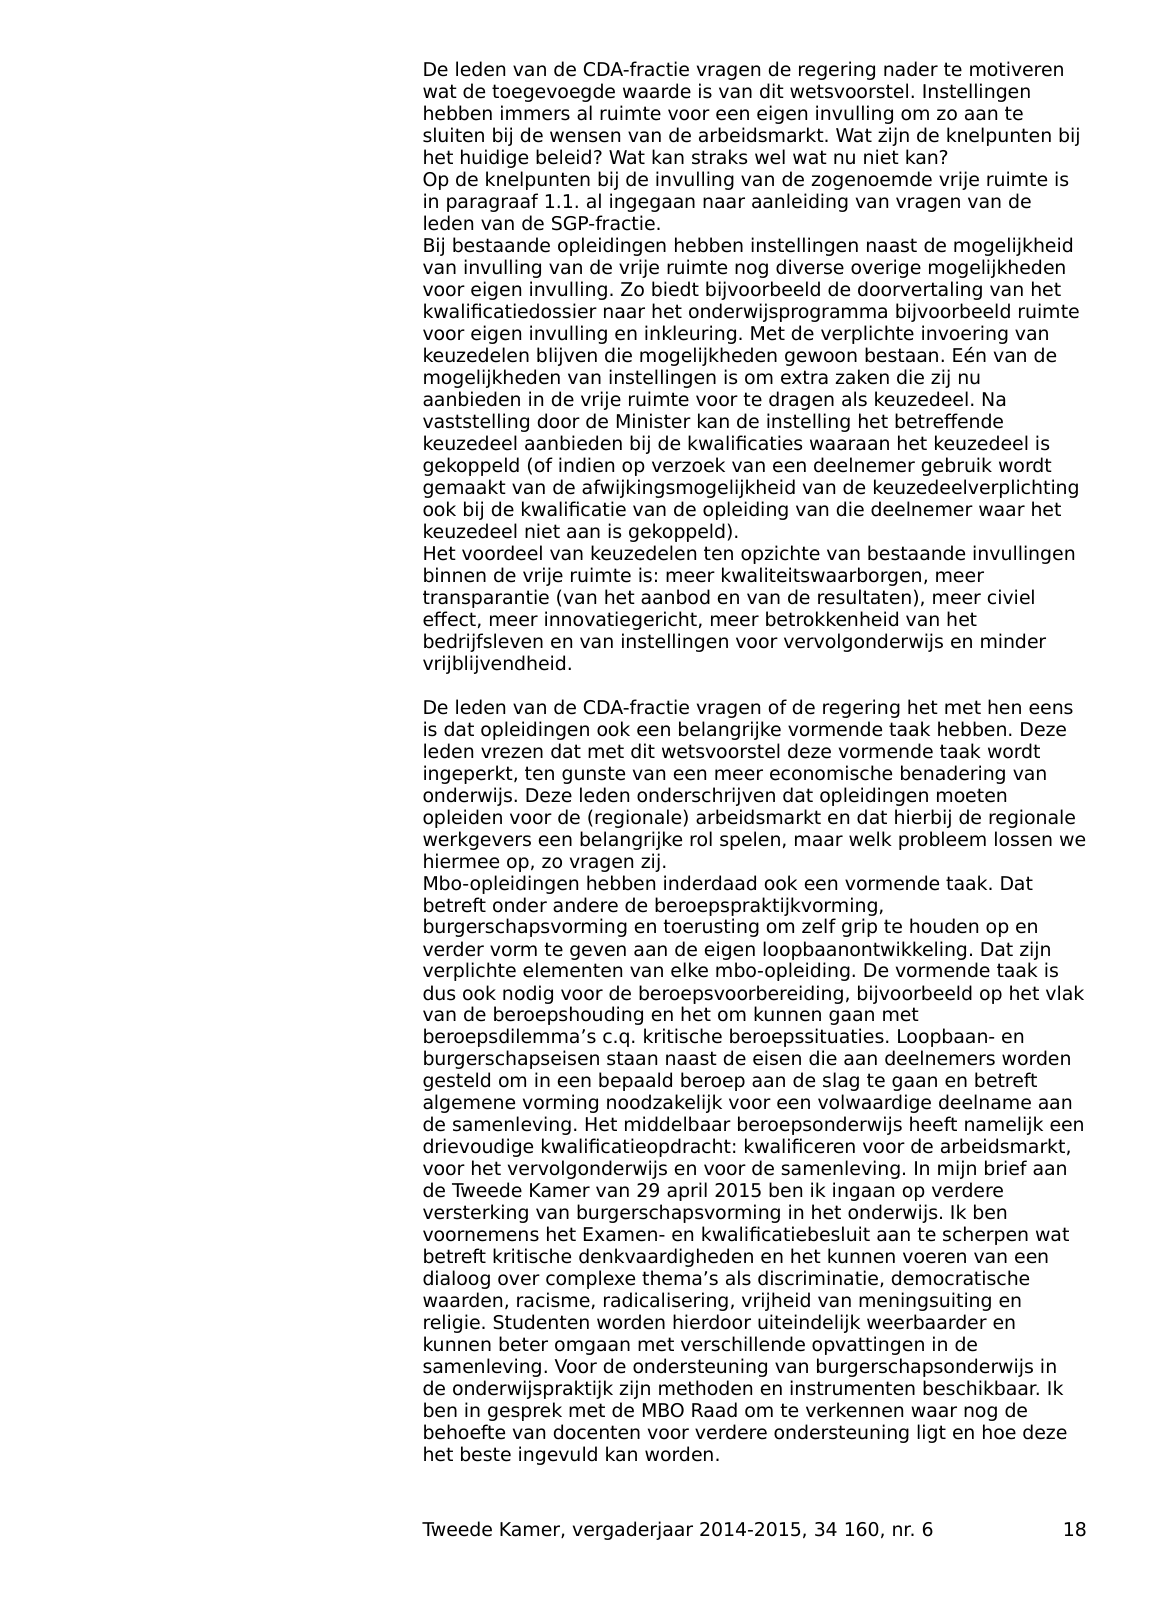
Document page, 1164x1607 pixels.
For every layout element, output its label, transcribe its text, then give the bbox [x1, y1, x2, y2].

text Bij bestaande opleidingen hebben instellingen naast de mogelijkheid van invulling van de vrije ruimte nog diverse overige mogelijkheden voor eigen invulling. Zo biedt bijvoorbeeld de doorvertaling van het kwalificatiedossier naar het onderwijsprogramma bijvoorbeeld ruimte voor eigen invulling en inkleuring. Met de verplichte invoering van keuzedelen blijven die mogelijkheden gewoon bestaan. Eén van de mogelijkheden van instellingen is om extra zaken die zij nu aanbieden in de vrije ruimte voor te dragen als keuzedeel. Na vaststelling door de Minister kan de instelling het betreffende keuzedeel aanbieden bij de kwalificaties waaraan het keuzedeel is gekoppeld (of indien op verzoek van een deelnemer gebruik wordt gemaakt van de afwijkingsmogelijkheid van de keuzedeelverplichting ook bij de kwalificatie van de opleiding van die deelnemer waar het keuzedeel niet aan is gekoppeld). [422, 235, 1087, 543]
text De leden van de CDA-fractie vragen of de regering het met hen eens is dat opleidingen ook een belangrijke vormende taak hebben. Deze leden vrezen dat met dit wetsvoorstel deze vormende taak wordt ingeperkt, ten gunste van een meer economische benadering van onderwijs. Deze leden onderschrijven dat opleidingen moeten opleiden voor de (regionale) arbeidsmarkt en dat hierbij de regionale werkgevers een belangrijke rol spelen, maar welk probleem lossen we hiermee op, zo vragen zij. [422, 697, 1087, 872]
text Het voordeel van keuzedelen ten opzichte van bestaande invullingen binnen de vrije ruimte is: meer kwaliteitswaarborgen, meer transparantie (van het aanbod en van de resultaten), meer civiel effect, meer innovatiegericht, meer betrokkenheid van het bedrijfsleven en van instellingen voor vervolgonderwijs en minder vrijblijvendheid. [422, 543, 1087, 674]
text De leden van de CDA-fractie vragen de regering nader te motiveren wat de toegevoegde waarde is van dit wetsvoorstel. Instellingen hebben immers al ruimte voor een eigen invulling om zo aan te sluiten bij de wensen van de arbeidsmarkt. Wat zijn de knelpunten bij het huidige beleid? Wat kan straks wel wat nu niet kan? [422, 59, 1087, 169]
text Mbo-opleidingen hebben inderdaad ook een vormende taak. Dat betreft onder andere de beroepspraktijkvorming, burgerschapsvorming en toerusting om zelf grip te houden op en verder vorm te geven aan de eigen loopbaanontwikkeling. Dat zijn verplichte elementen van elke mbo-opleiding. De vormende taak is dus ook nodig voor de beroepsvoorbereiding, bijvoorbeeld op het vlak van de beroepshouding en het om kunnen gaan met beroepsdilemma’s c.q. kritische beroepssituaties. Loopbaan- en burgerschapseisen staan naast de eisen die aan deelnemers worden gesteld om in een bepaald beroep aan de slag te gaan en betreft algemene vorming noodzakelijk voor een volwaardige deelname aan de samenleving. Het middelbaar beroepsonderwijs heeft namelijk een drievoudige kwalificatieopdracht: kwalificeren voor de arbeidsmarkt, voor het vervolgonderwijs en voor de samenleving. In mijn brief aan de Tweede Kamer van 29 april 2015 ben ik ingaan op verdere versterking van burgerschapsvorming in het onderwijs. Ik ben voornemens het Examen- en kwalificatiebesluit aan te scherpen wat betreft kritische denkvaardigheden en het kunnen voeren van een dialoog over complexe thema’s als discriminatie, democratische waarden, racisme, radicalisering, vrijheid van meningsuiting en religie. Studenten worden hierdoor uiteindelijk weerbaarder en kunnen beter omgaan met verschillende opvattingen in de samenleving. Voor de ondersteuning van burgerschapsonderwijs in de onderwijspraktijk zijn methoden en instrumenten beschikbaar. Ik ben in gesprek met de MBO Raad om te verkennen waar nog de behoefte van docenten voor verdere ondersteuning ligt en hoe deze het beste ingevuld kan worden. [422, 872, 1087, 1466]
text Op de knelpunten bij de invulling van de zogenoemde vrije ruimte is in paragraaf 1.1. al ingegaan naar aanleiding van vragen van de leden van de SGP-fractie. [422, 169, 1087, 235]
